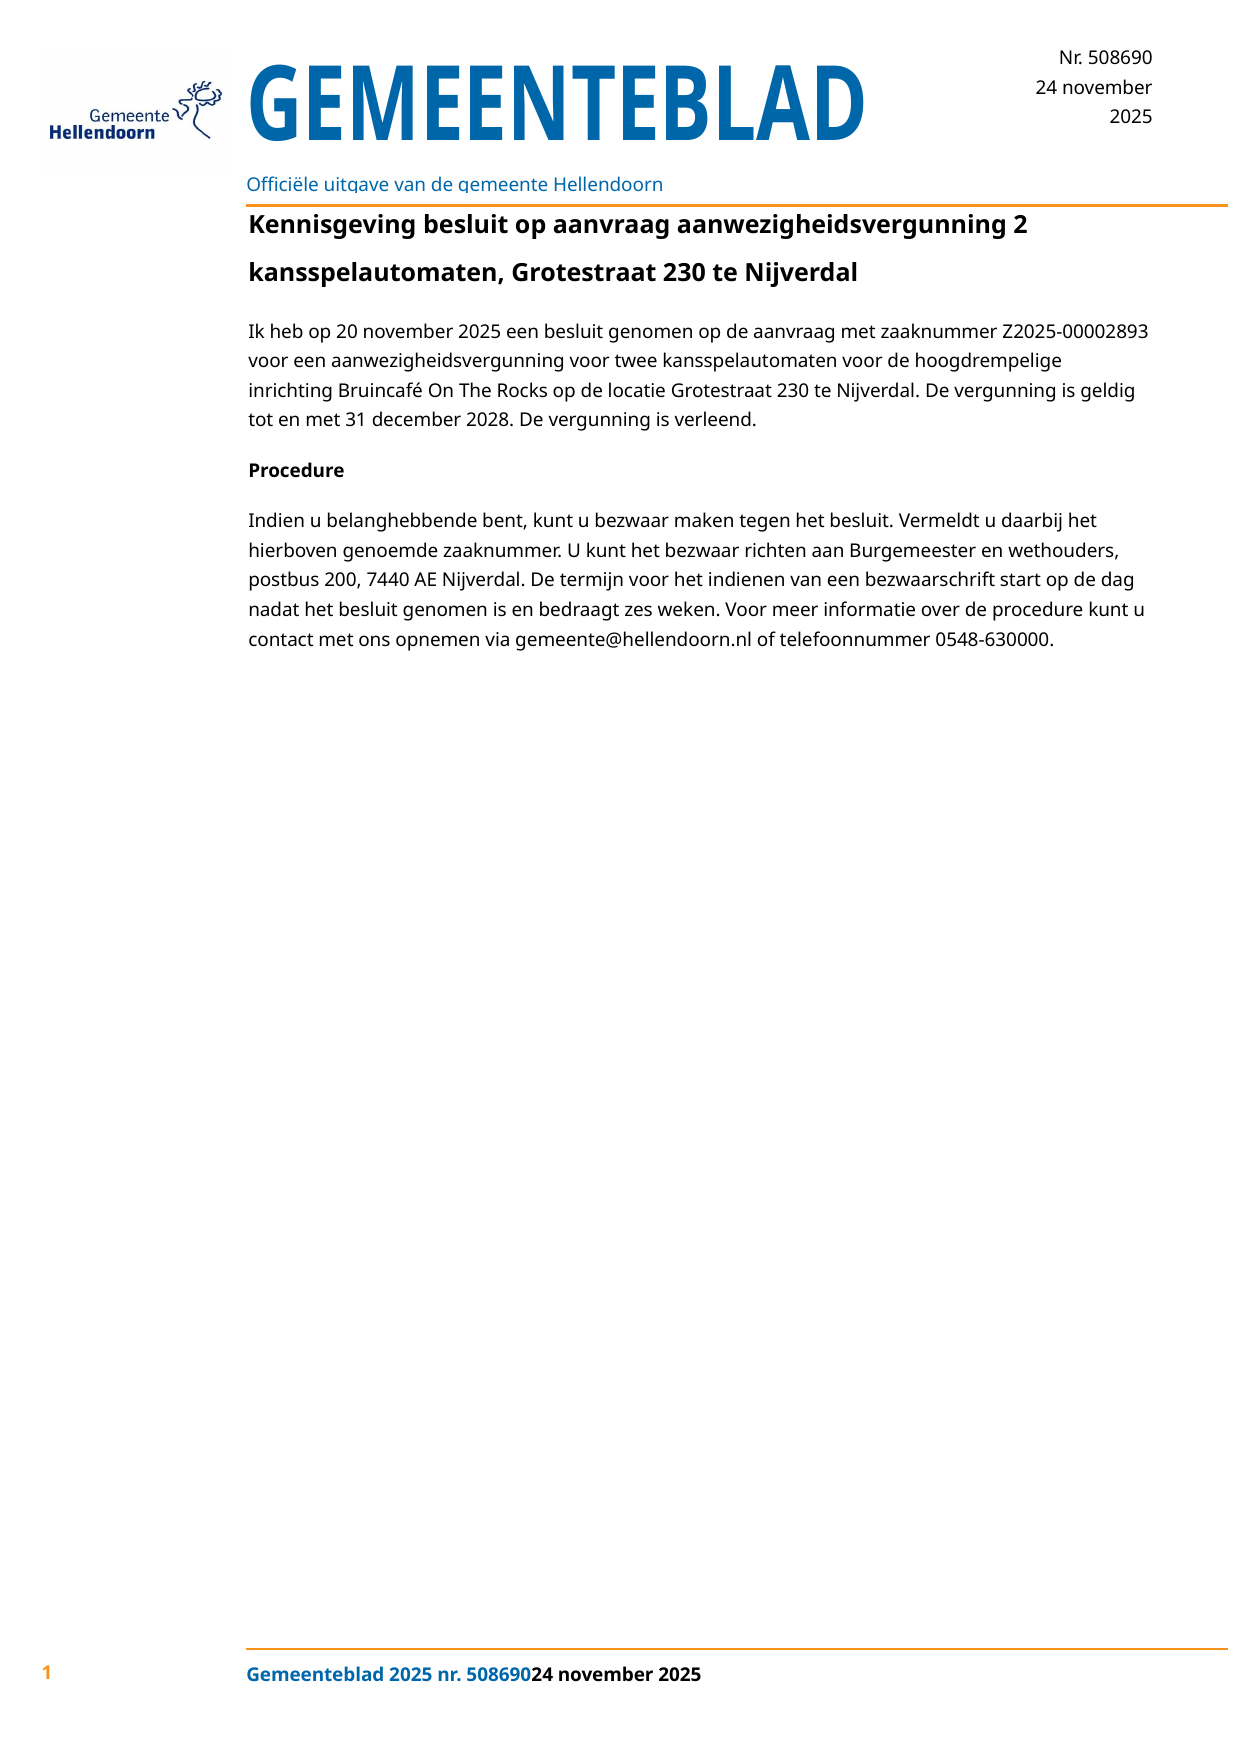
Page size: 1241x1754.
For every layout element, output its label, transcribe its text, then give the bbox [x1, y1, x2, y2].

text Kennisgeving besluit op aanvraag aanwezigheidsvergunning 2 kansspelautomaten, Grotestraat 230 te Nijverdal [248, 207, 1152, 288]
text Ik heb op 20 november 2025 een besluit genomen op de aanvraag met zaaknummer Z2025-00002893 voor een aanwezigheidsvergunning voor twee kansspelautomaten voor de hoogdrempelige inrichting Bruincafé On The Rocks op de locatie Grotestraat 230 te Nijverdal. De vergunning is geldig tot en met 31 december 2028. De vergunning is verleend. [248, 318, 1152, 432]
picture [41, 47, 231, 172]
text Procedure [248, 457, 1152, 483]
text Indien u belanghebbende bent, kunt u bezwaar maken tegen het besluit. Vermeldt u daarbij het hierboven genoemde zaaknummer. U kunt het bezwaar richten aan Burgemeester en wethouders, postbus 200, 7440 AE Nijverdal. De termijn voor het indienen van een bezwaarschrift start op de dag nadat het besluit genomen is en bedraagt zes weken. Voor meer informatie over de procedure kunt u contact met ons opnemen via gemeente@hellendoorn.nl of telefoonnummer 0548-630000. [248, 507, 1152, 652]
